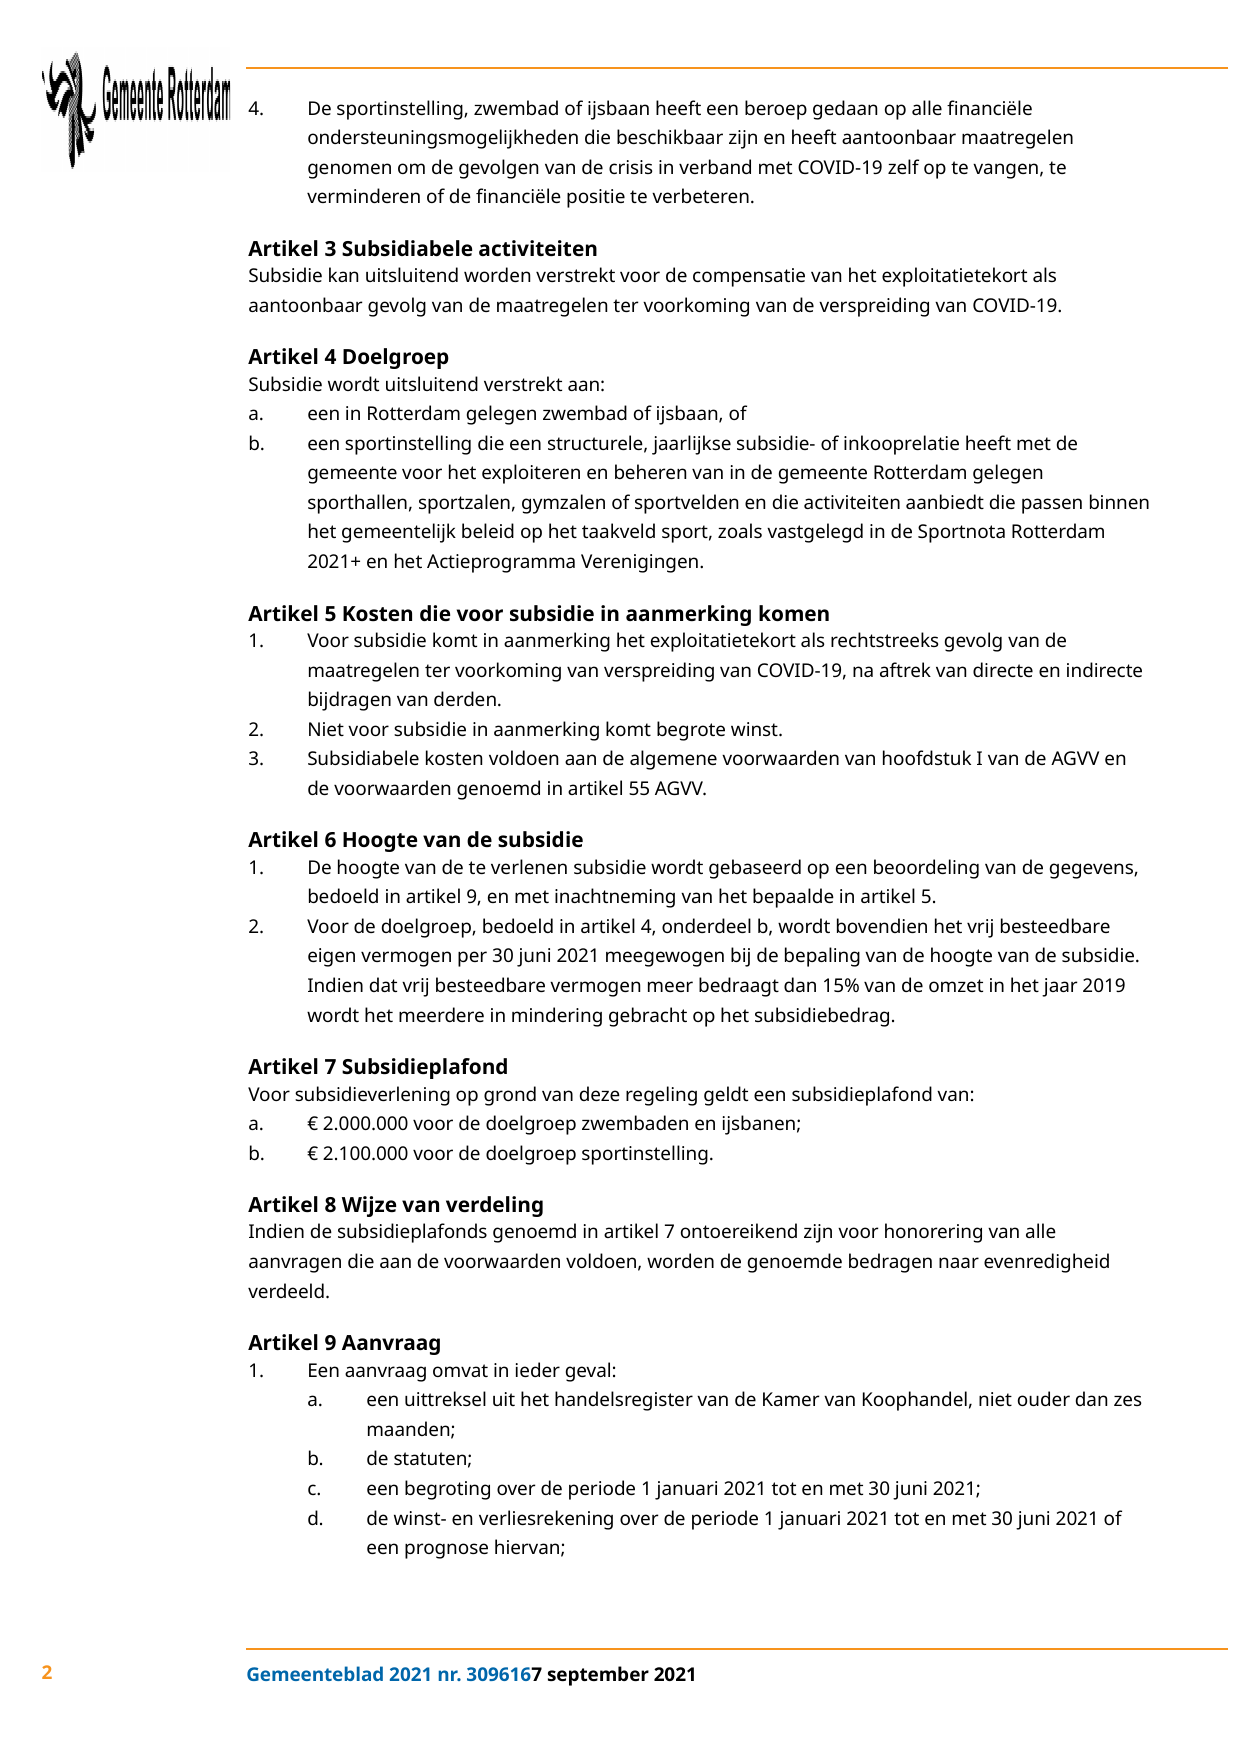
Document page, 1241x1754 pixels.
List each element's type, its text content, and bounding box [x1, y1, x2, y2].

text Indien de subsidieplafonds genoemd in artikel 7 ontoereikend zijn voor honorering van alle aanvragen die aan de voorwaarden voldoen, worden de genoemde bedragen naar evenredigheid verdeeld. [248, 1219, 1152, 1304]
list Niet voor subsidie in aanmerking komt begrote winst. [248, 716, 1152, 742]
list een begroting over de periode 1 januari 2021 tot en met 30 juni 2021; [307, 1475, 1152, 1501]
text Artikel 6 Hoogte van de subsidie [248, 826, 1152, 854]
text Artikel 8 Wijze van verdeling [248, 1190, 1152, 1219]
list De sportinstelling, zwembad of ijsbaan heeft een beroep gedaan op alle financiële ondersteuningsmogelijkheden die beschikbaar zijn en heeft aantoonbaar maatregelen genomen om de gevolgen van de crisis in verband met COVID-19 zelf op te vangen, te verminderen of de financiële positie te verbeteren. [248, 95, 1152, 209]
list de statuten; [307, 1446, 1152, 1471]
list Voor de doelgroep, bedoeld in artikel 4, onderdeel b, wordt bovendien het vrij besteedbare eigen vermogen per 30 juni 2021 meegewogen bij de bepaling van de hoogte van de subsidie. Indien dat vrij besteedbare vermogen meer bedraagt dan 15% van de omzet in het jaar 2019 wordt het meerdere in mindering gebracht op het subsidiebedrag. [248, 913, 1152, 1028]
list € 2.000.000 voor de doelgroep zwembaden en ijsbanen; [248, 1110, 1152, 1136]
text Subsidie kan uitsluitend worden verstrekt voor de compensatie van het exploitatietekort als aantoonbaar gevolg van de maatregelen ter voorkoming van de verspreiding van COVID-19. [248, 262, 1152, 318]
text Artikel 4 Doelgroep [248, 342, 1152, 371]
text Voor subsidieverlening op grond van deze regeling geldt een subsidieplafond van: [248, 1081, 1152, 1106]
list Subsidiabele kosten voldoen aan de algemene voorwaarden van hoofdstuk I van de AGVV en de voorwaarden genoemd in artikel 55 AGVV. [248, 746, 1152, 801]
text Artikel 7 Subsidieplafond [248, 1052, 1152, 1081]
text Artikel 3 Subsidiabele activiteiten [248, 234, 1152, 262]
list een uittreksel uit het handelsregister van de Kamer van Koophandel, niet ouder dan zes maanden; [307, 1386, 1152, 1442]
list Een aanvraag omvat in ieder geval: [248, 1357, 1152, 1382]
list een sportinstelling die een structurele, jaarlijkse subsidie- of inkooprelatie heeft met de gemeente voor het exploiteren en beheren van in de gemeente Rotterdam gelegen sporthallen, sportzalen, gymzalen of sportvelden en die activiteiten aanbiedt die passen binnen het gemeentelijk beleid op het taakveld sport, zoals vastgelegd in de Sportnota Rotterdam 2021+ en het Actieprogramma Verenigingen. [248, 430, 1152, 574]
text Artikel 9 Aanvraag [248, 1328, 1152, 1357]
picture [41, 47, 231, 172]
list een in Rotterdam gelegen zwembad of ijsbaan, of [248, 400, 1152, 426]
list € 2.100.000 voor de doelgroep sportinstelling. [248, 1140, 1152, 1166]
list de winst- en verliesrekening over de periode 1 januari 2021 tot en met 30 juni 2021 of een prognose hiervan; [307, 1505, 1152, 1560]
text Artikel 5 Kosten die voor subsidie in aanmerking komen [248, 599, 1152, 627]
list Voor subsidie komt in aanmerking het exploitatietekort als rechtstreeks gevolg van de maatregelen ter voorkoming van verspreiding van COVID-19, na aftrek van directe en indirecte bijdragen van derden. [248, 627, 1152, 712]
text Subsidie wordt uitsluitend verstrekt aan: [248, 371, 1152, 397]
list De hoogte van de te verlenen subsidie wordt gebaseerd op een beoordeling van de gegevens, bedoeld in artikel 9, en met inachtneming van het bepaalde in artikel 5. [248, 854, 1152, 909]
